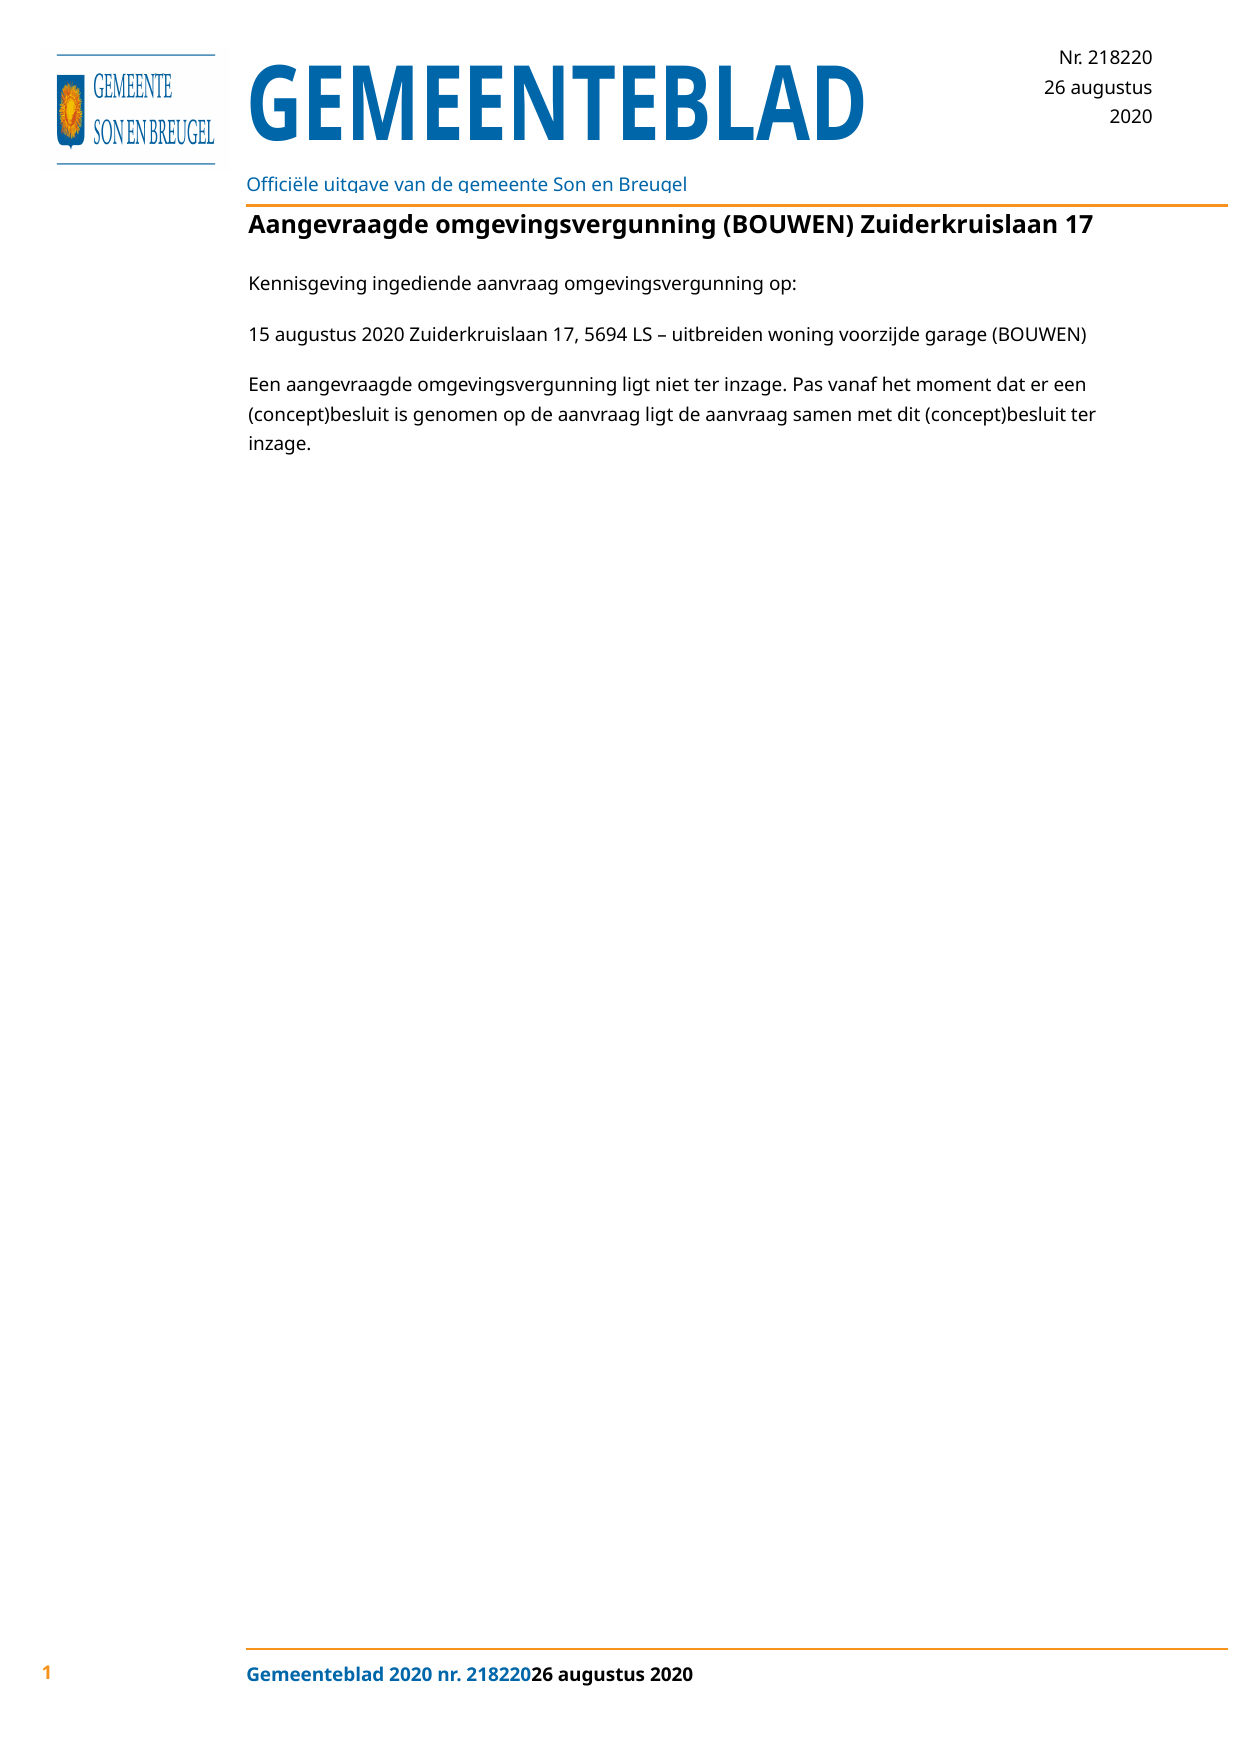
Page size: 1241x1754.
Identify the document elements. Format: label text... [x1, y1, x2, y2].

picture [41, 47, 231, 172]
text Kennisgeving ingediende aanvraag omgevingsvergunning op: [248, 270, 1152, 296]
text 15 augustus 2020 Zuiderkruislaan 17, 5694 LS – uitbreiden woning voorzijde garage (BOUWEN) [248, 321, 1152, 346]
text Een aangevraagde omgevingsvergunning ligt niet ter inzage. Pas vanaf het moment dat er een (concept)besluit is genomen op de aanvraag ligt de aanvraag samen met dit (concept)besluit ter inzage. [248, 371, 1152, 456]
text Aangevraagde omgevingsvergunning (BOUWEN) Zuiderkruislaan 17 [248, 207, 1152, 241]
